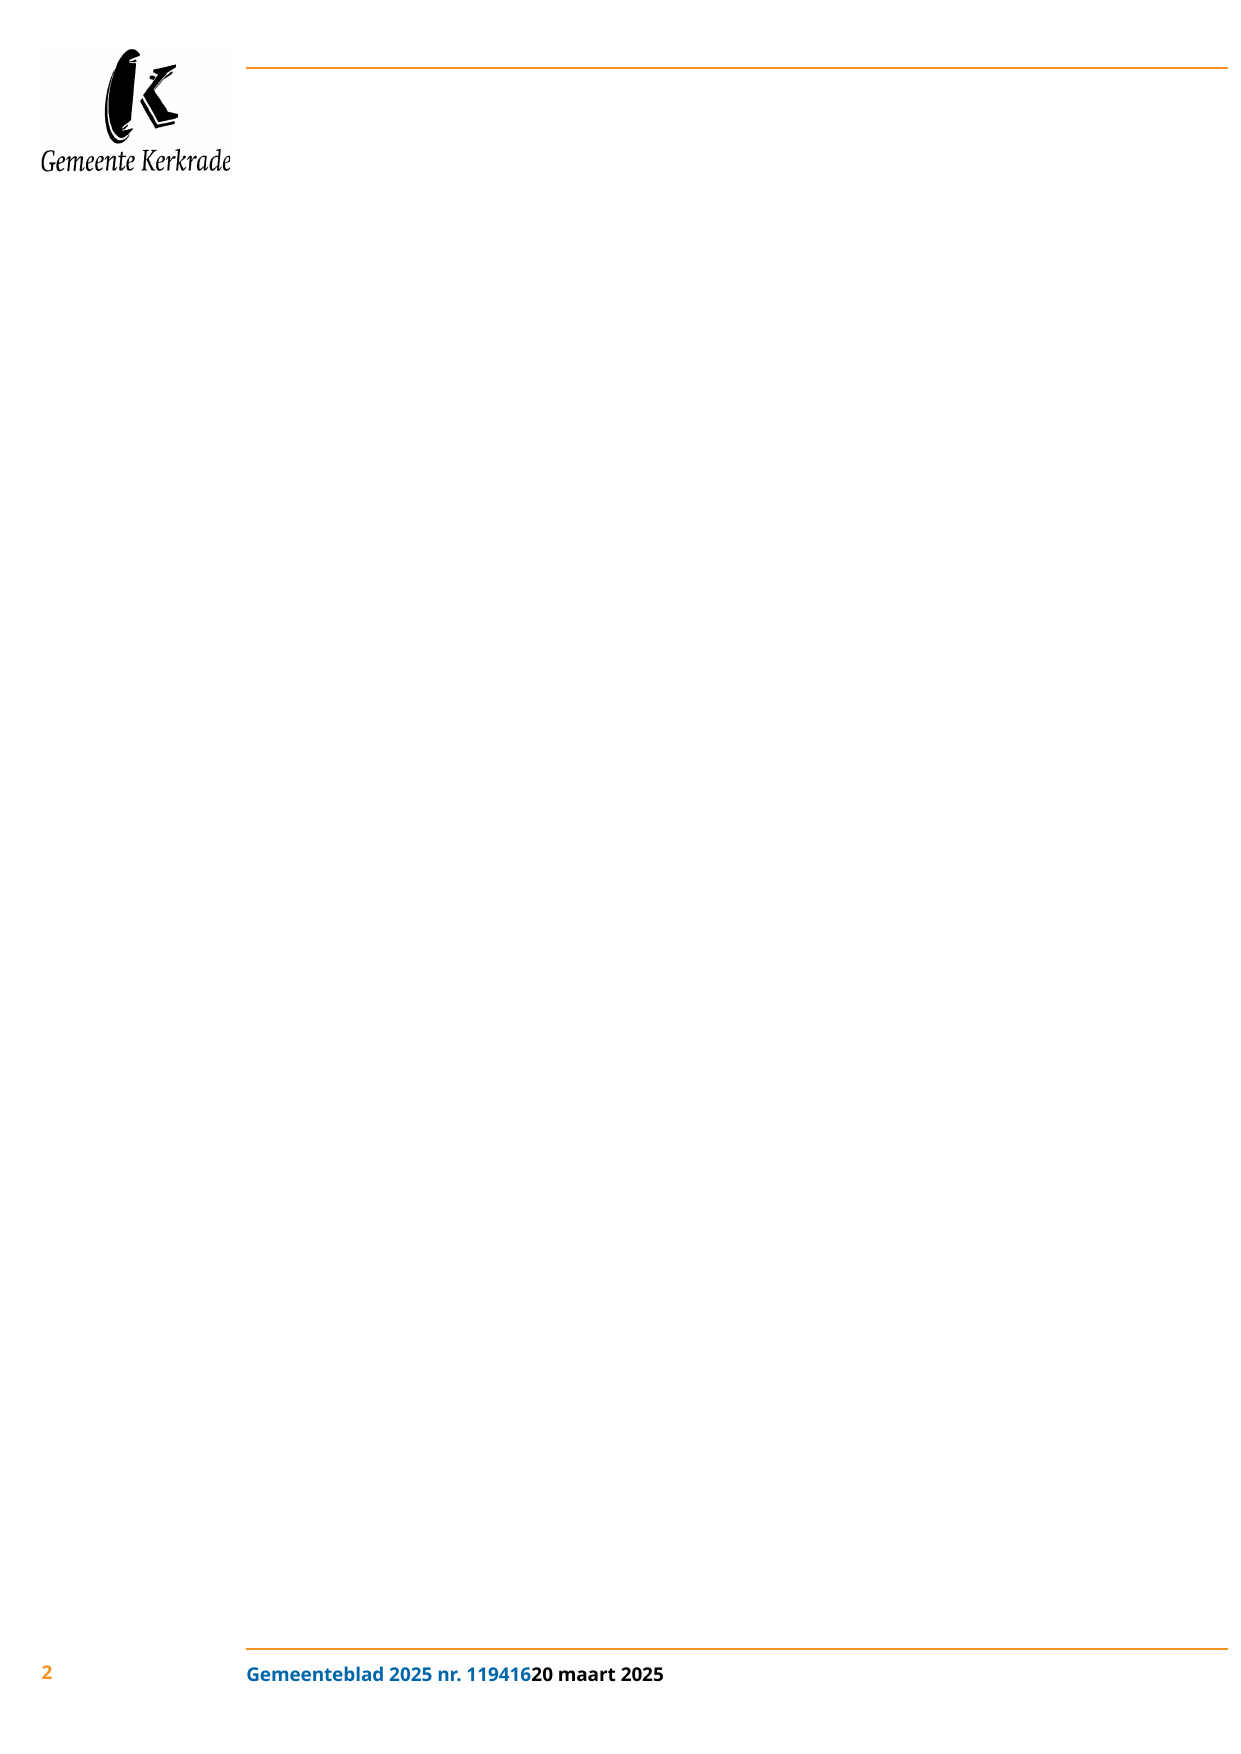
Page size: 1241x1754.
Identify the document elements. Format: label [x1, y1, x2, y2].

picture [41, 47, 231, 172]
